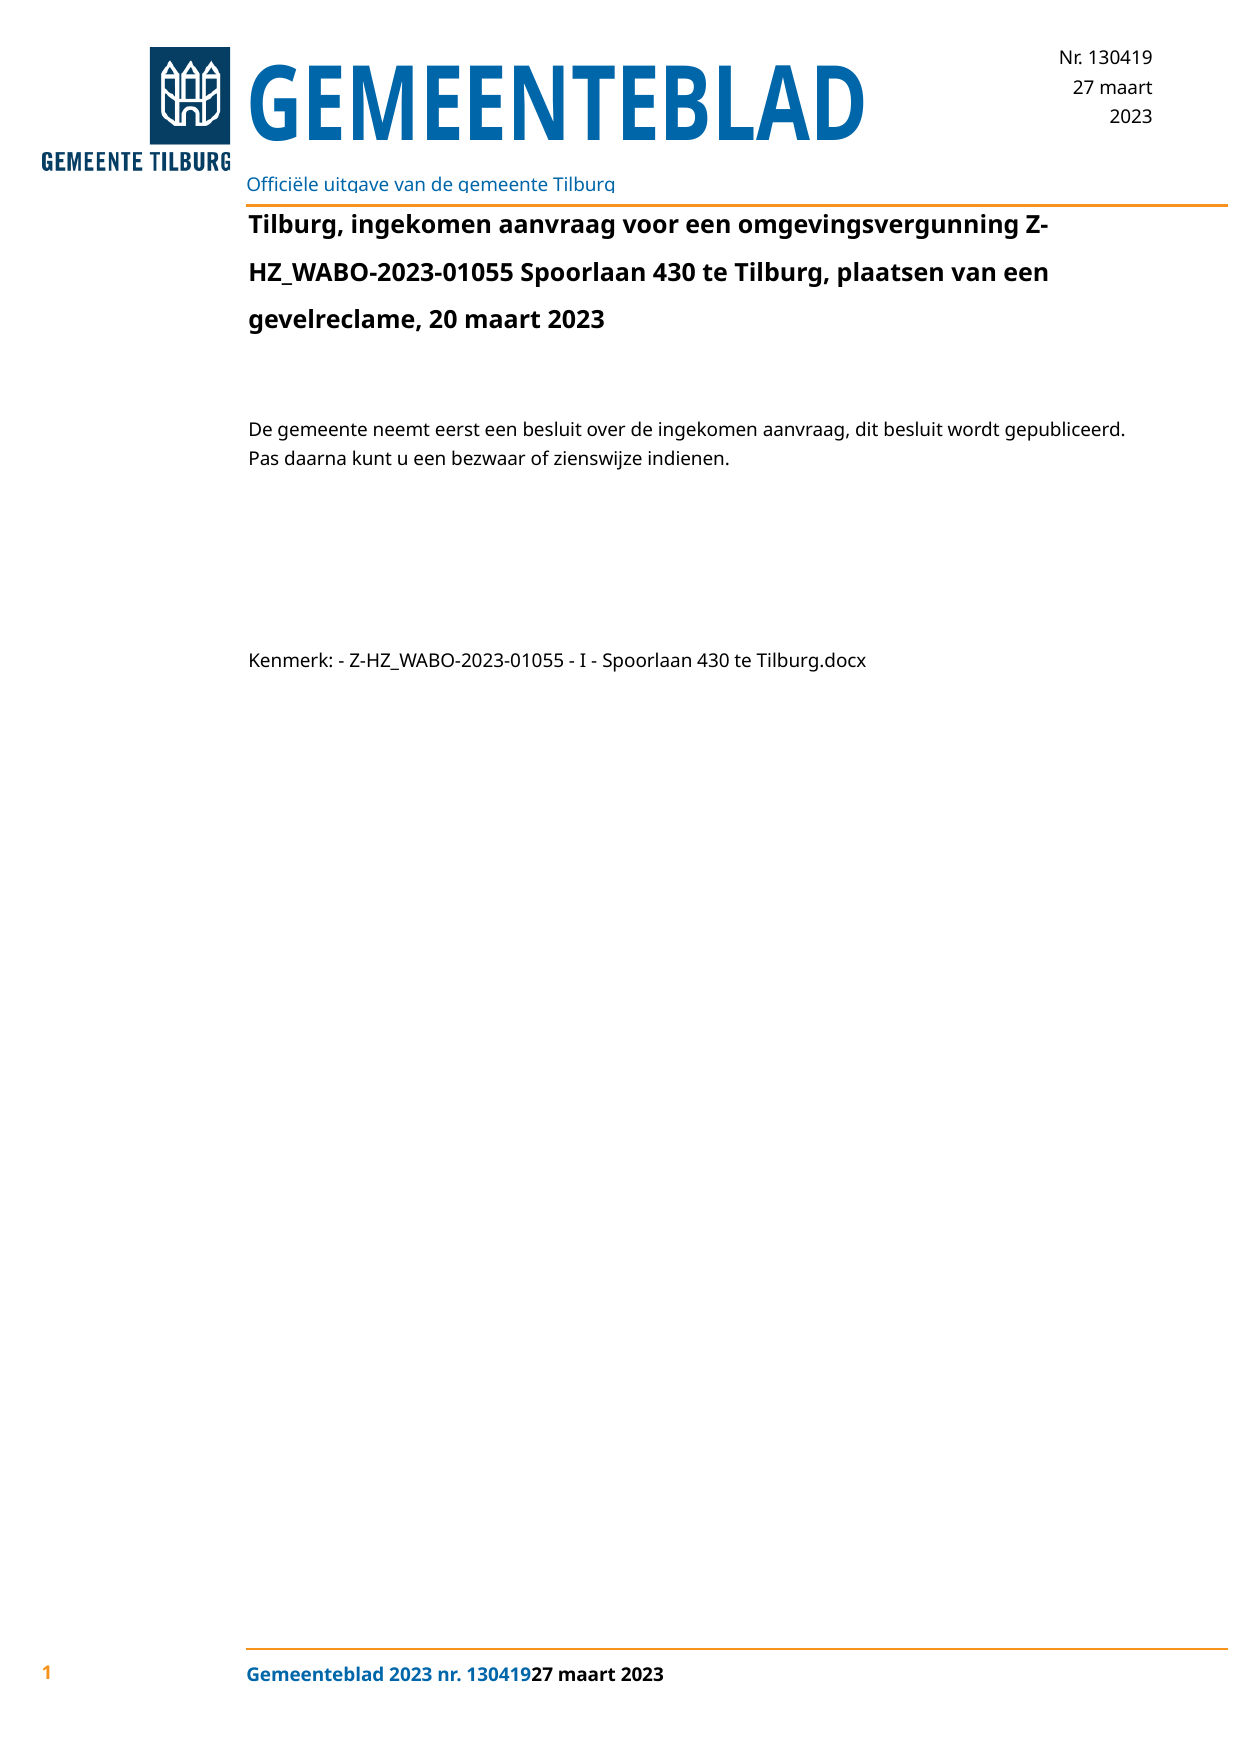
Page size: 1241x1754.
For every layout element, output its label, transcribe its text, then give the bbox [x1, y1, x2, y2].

text Tilburg, ingekomen aanvraag voor een omgevingsvergunning Z-HZ_WABO-2023-01055 Spoorlaan 430 te Tilburg, plaatsen van een gevelreclame, 20 maart 2023 [248, 207, 1152, 336]
text Kenmerk: - Z-HZ_WABO-2023-01055 - I - Spoorlaan 430 te Tilburg.docx [248, 647, 1152, 673]
picture [41, 47, 231, 172]
text De gemeente neemt eerst een besluit over de ingekomen aanvraag, dit besluit wordt gepubliceerd. Pas daarna kunt u een bezwaar of zienswijze indienen. [248, 416, 1152, 471]
